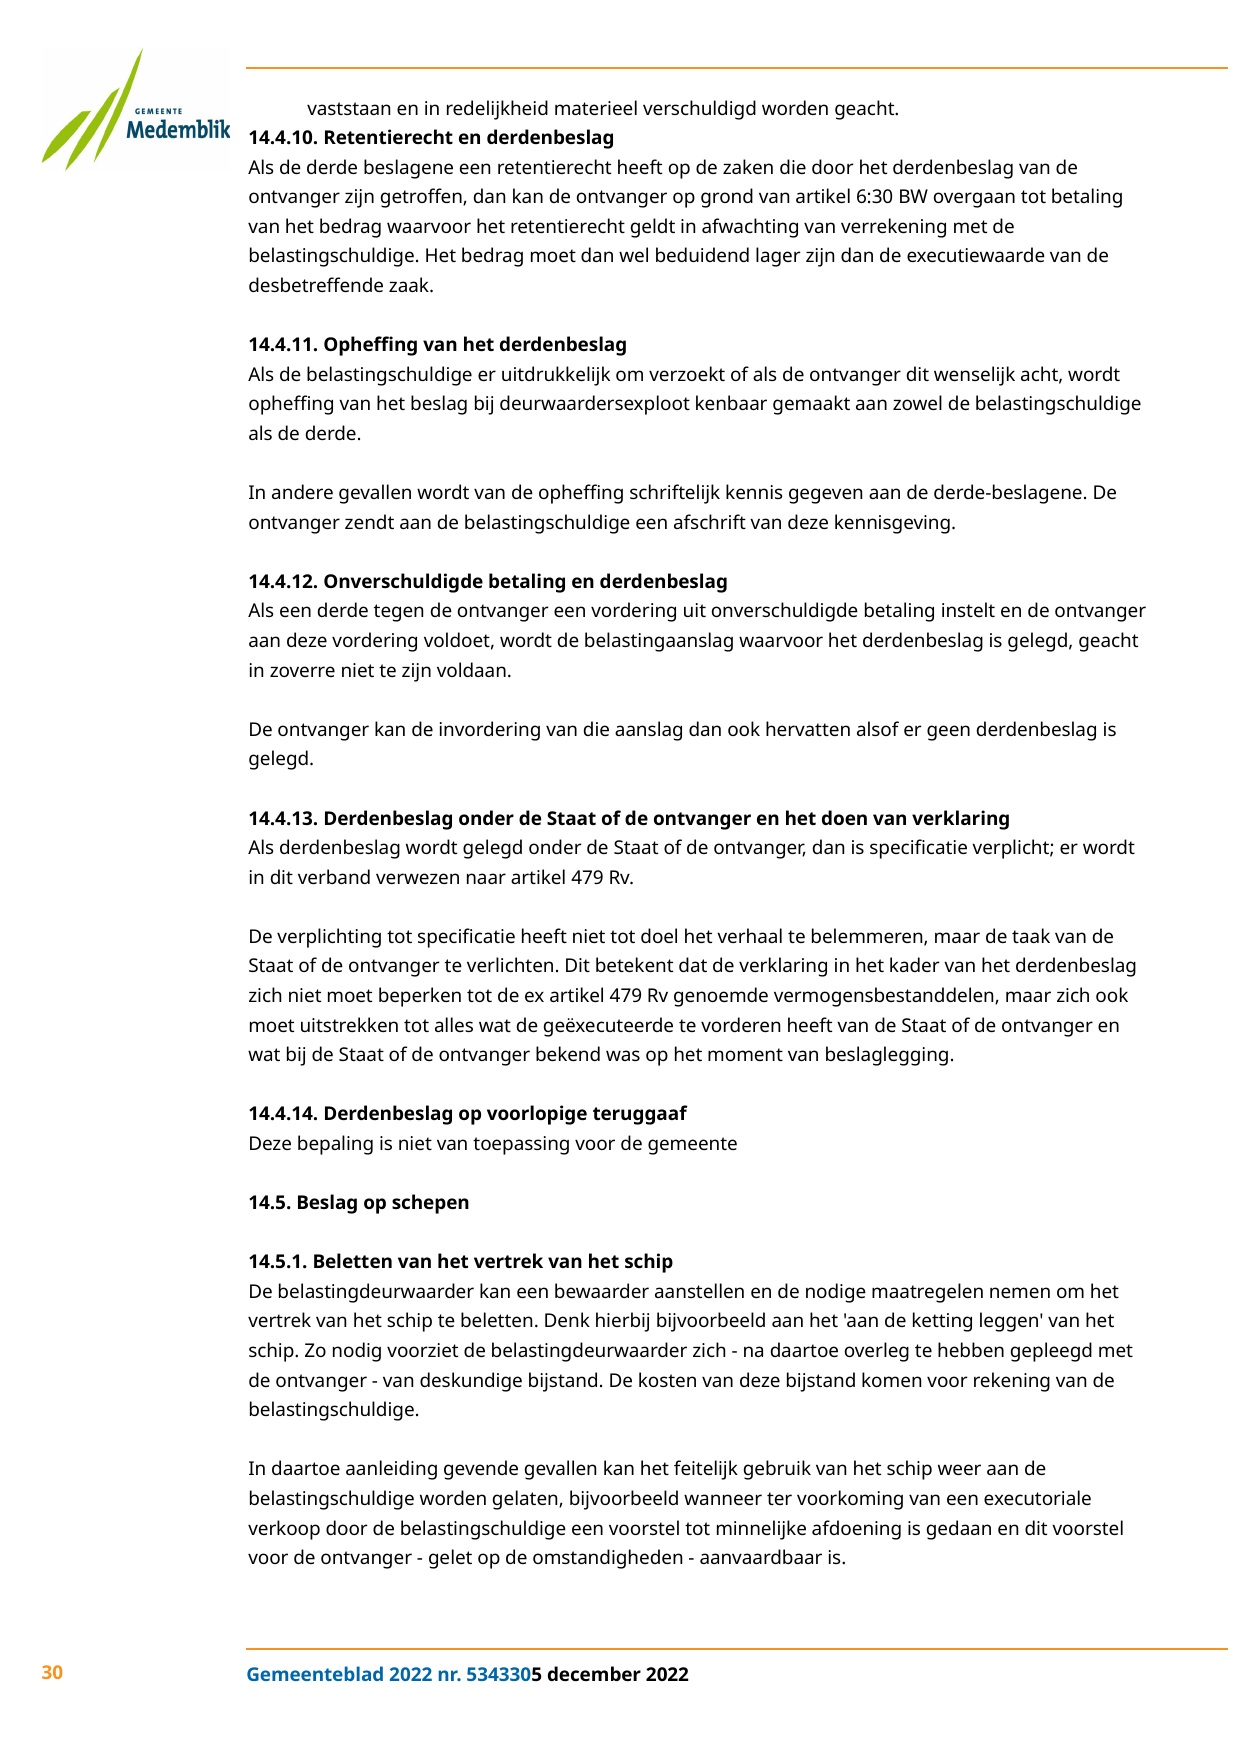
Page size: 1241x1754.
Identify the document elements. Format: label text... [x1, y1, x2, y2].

list vaststaan en in redelijkheid materieel verschuldigd worden geacht. [248, 95, 1152, 121]
text Als de belastingschuldige er uitdrukkelijk om verzoekt of als de ontvanger dit wenselijk acht, wordt opheffing van het beslag bij deurwaardersexploot kenbaar gemaakt aan zowel de belastingschuldige als de derde. [248, 361, 1152, 446]
text 14.5. Beslag op schepen [248, 1189, 1152, 1215]
text Als de derde beslagene een retentierecht heeft op de zaken die door het derdenbeslag van de ontvanger zijn getroffen, dan kan de ontvanger op grond van artikel 6:30 BW overgaan tot betaling van het bedrag waarvoor het retentierecht geldt in afwachting van verrekening met de belastingschuldige. Het bedrag moet dan wel beduidend lager zijn dan de executiewaarde van de desbetreffende zaak. [248, 154, 1152, 298]
text 14.4.13. Derdenbeslag onder de Staat of de ontvanger en het doen van verklaring [248, 805, 1152, 831]
picture [41, 47, 231, 172]
text De verplichting tot specificatie heeft niet tot doel het verhaal te belemmeren, maar de taak van de Staat of de ontvanger te verlichten. Dit betekent dat de verklaring in het kader van het derdenbeslag zich niet moet beperken tot de ex artikel 479 Rv genoemde vermogensbestanddelen, maar zich ook moet uitstrekken tot alles wat de geëxecuteerde te vorderen heeft van de Staat of de ontvanger en wat bij de Staat of de ontvanger bekend was op het moment van beslaglegging. [248, 923, 1152, 1067]
text In daartoe aanleiding gevende gevallen kan het feitelijk gebruik van het schip weer aan de belastingschuldige worden gelaten, bijvoorbeeld wanneer ter voorkoming van een executoriale verkoop door de belastingschuldige een voorstel tot minnelijke afdoening is gedaan en dit voorstel voor de ontvanger - gelet op de omstandigheden - aanvaardbaar is. [248, 1456, 1152, 1570]
text 14.4.14. Derdenbeslag op voorlopige teruggaaf [248, 1101, 1152, 1126]
text Als derdenbeslag wordt gelegd onder de Staat of de ontvanger, dan is specificatie verplicht; er wordt in dit verband verwezen naar artikel 479 Rv. [248, 834, 1152, 890]
text 14.4.10. Retentierecht en derdenbeslag [248, 124, 1152, 150]
text Deze bepaling is niet van toepassing voor de gemeente [248, 1130, 1152, 1156]
text De ontvanger kan de invordering van die aanslag dan ook hervatten alsof er geen derdenbeslag is gelegd. [248, 716, 1152, 771]
text De belastingdeurwaarder kan een bewaarder aanstellen en de nodige maatregelen nemen om het vertrek van het schip te beletten. Denk hierbij bijvoorbeeld aan het 'aan de ketting leggen' van het schip. Zo nodig voorziet de belastingdeurwaarder zich - na daartoe overleg te hebben gepleegd met de ontvanger - van deskundige bijstand. De kosten van deze bijstand komen voor rekening van de belastingschuldige. [248, 1278, 1152, 1422]
text In andere gevallen wordt van de opheffing schriftelijk kennis gegeven aan de derde-beslagene. De ontvanger zendt aan de belastingschuldige een afschrift van deze kennisgeving. [248, 479, 1152, 535]
text Als een derde tegen de ontvanger een vordering uit onverschuldigde betaling instelt en de ontvanger aan deze vordering voldoet, wordt de belastingaanslag waarvoor het derdenbeslag is gelegd, geacht in zoverre niet te zijn voldaan. [248, 598, 1152, 683]
text 14.4.12. Onverschuldigde betaling en derdenbeslag [248, 568, 1152, 594]
text 14.5.1. Beletten van het vertrek van het schip [248, 1248, 1152, 1274]
text 14.4.11. Opheffing van het derdenbeslag [248, 331, 1152, 357]
